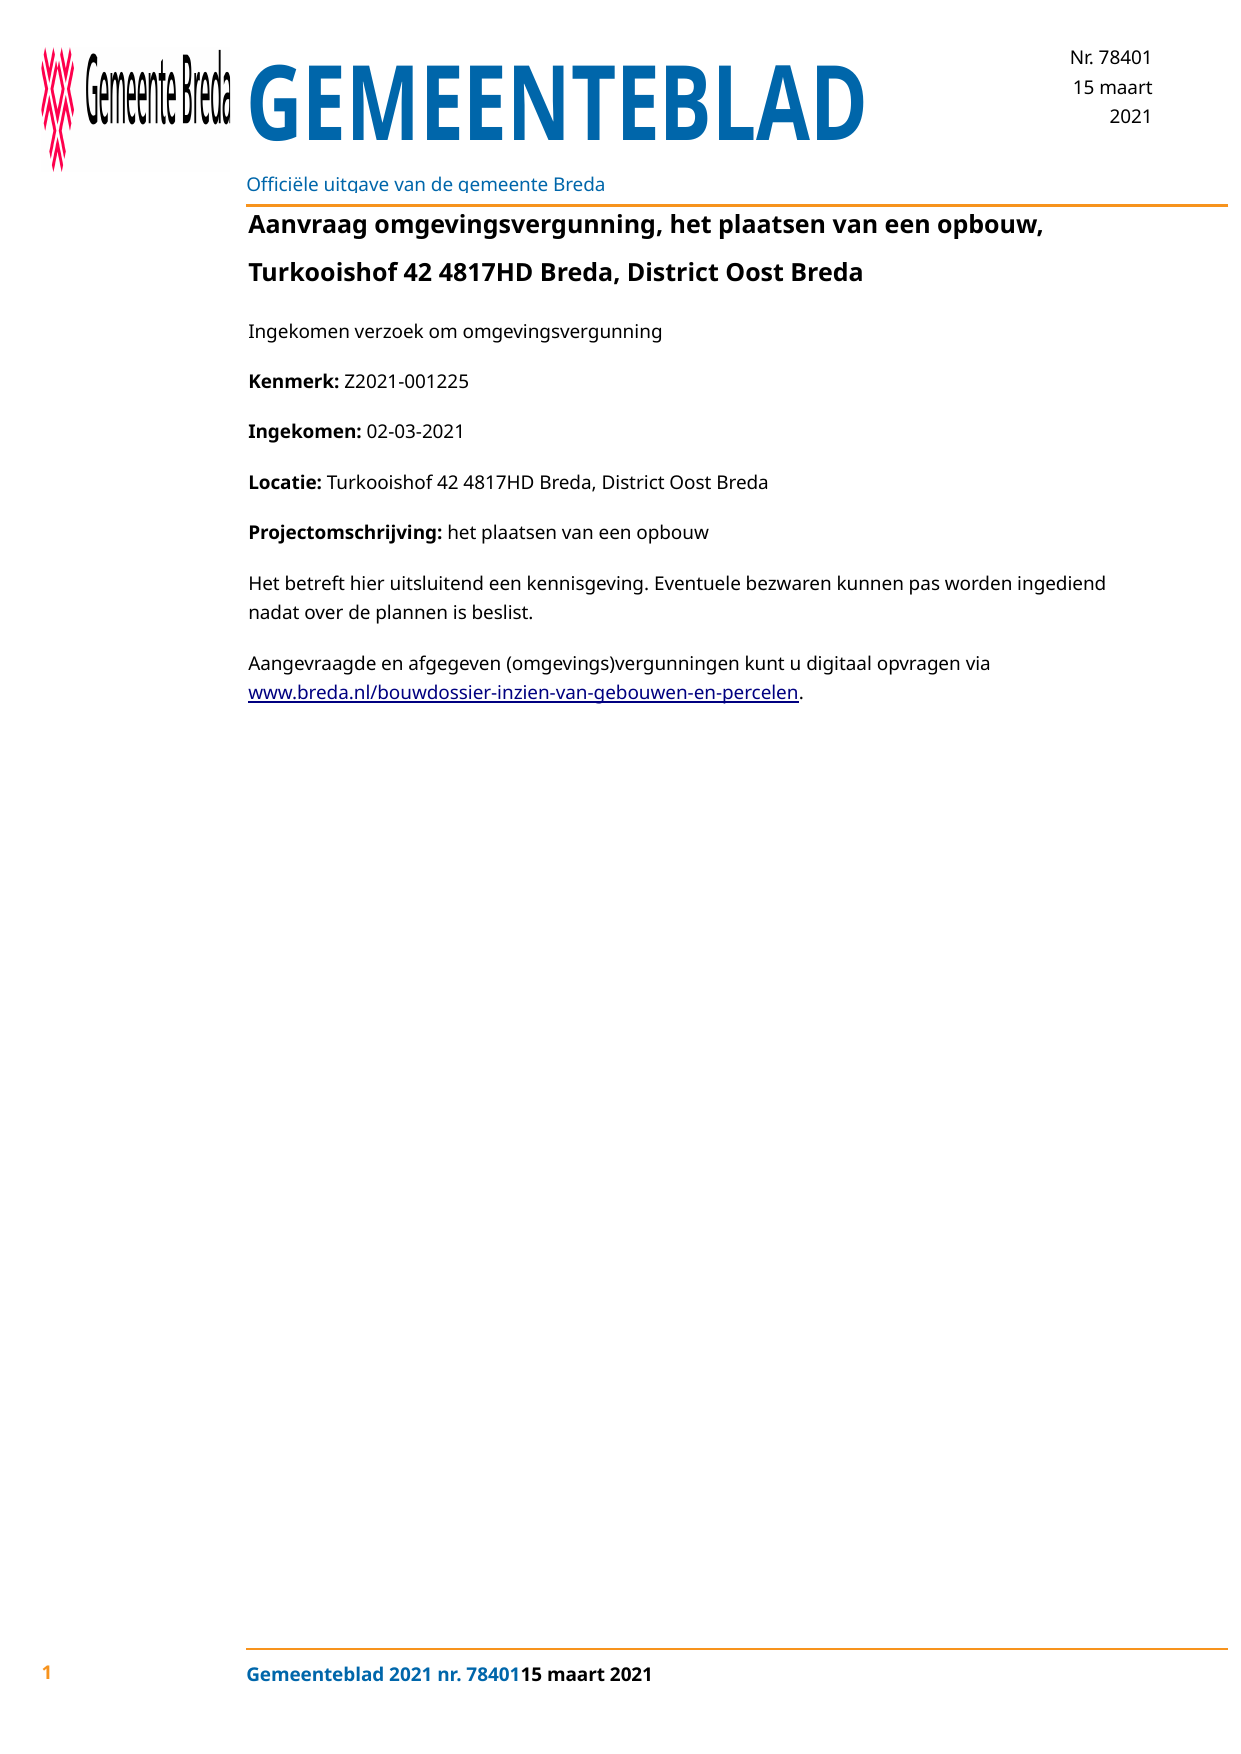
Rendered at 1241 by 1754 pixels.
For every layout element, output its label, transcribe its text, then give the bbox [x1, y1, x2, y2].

text Ingekomen verzoek om omgevingsvergunning [248, 318, 1152, 344]
text Ingekomen: 02-03-2021 [248, 419, 1152, 444]
text Kenmerk: Z2021-001225 [248, 368, 1152, 394]
text Aanvraag omgevingsvergunning, het plaatsen van een opbouw, Turkooishof 42 4817HD Breda, District Oost Breda [248, 207, 1152, 288]
picture [41, 47, 231, 172]
text Locatie: Turkooishof 42 4817HD Breda, District Oost Breda [248, 469, 1152, 495]
text Projectomschrijving: het plaatsen van een opbouw [248, 519, 1152, 545]
text Aangevraagde en afgegeven (omgevings)vergunningen kunt u digitaal opvragen via www.breda.nl/bouwdossier-inzien-van-gebouwen-en-percelen. [248, 650, 1152, 705]
text Het betreft hier uitsluitend een kennisgeving. Eventuele bezwaren kunnen pas worden ingediend nadat over de plannen is beslist. [248, 570, 1152, 625]
